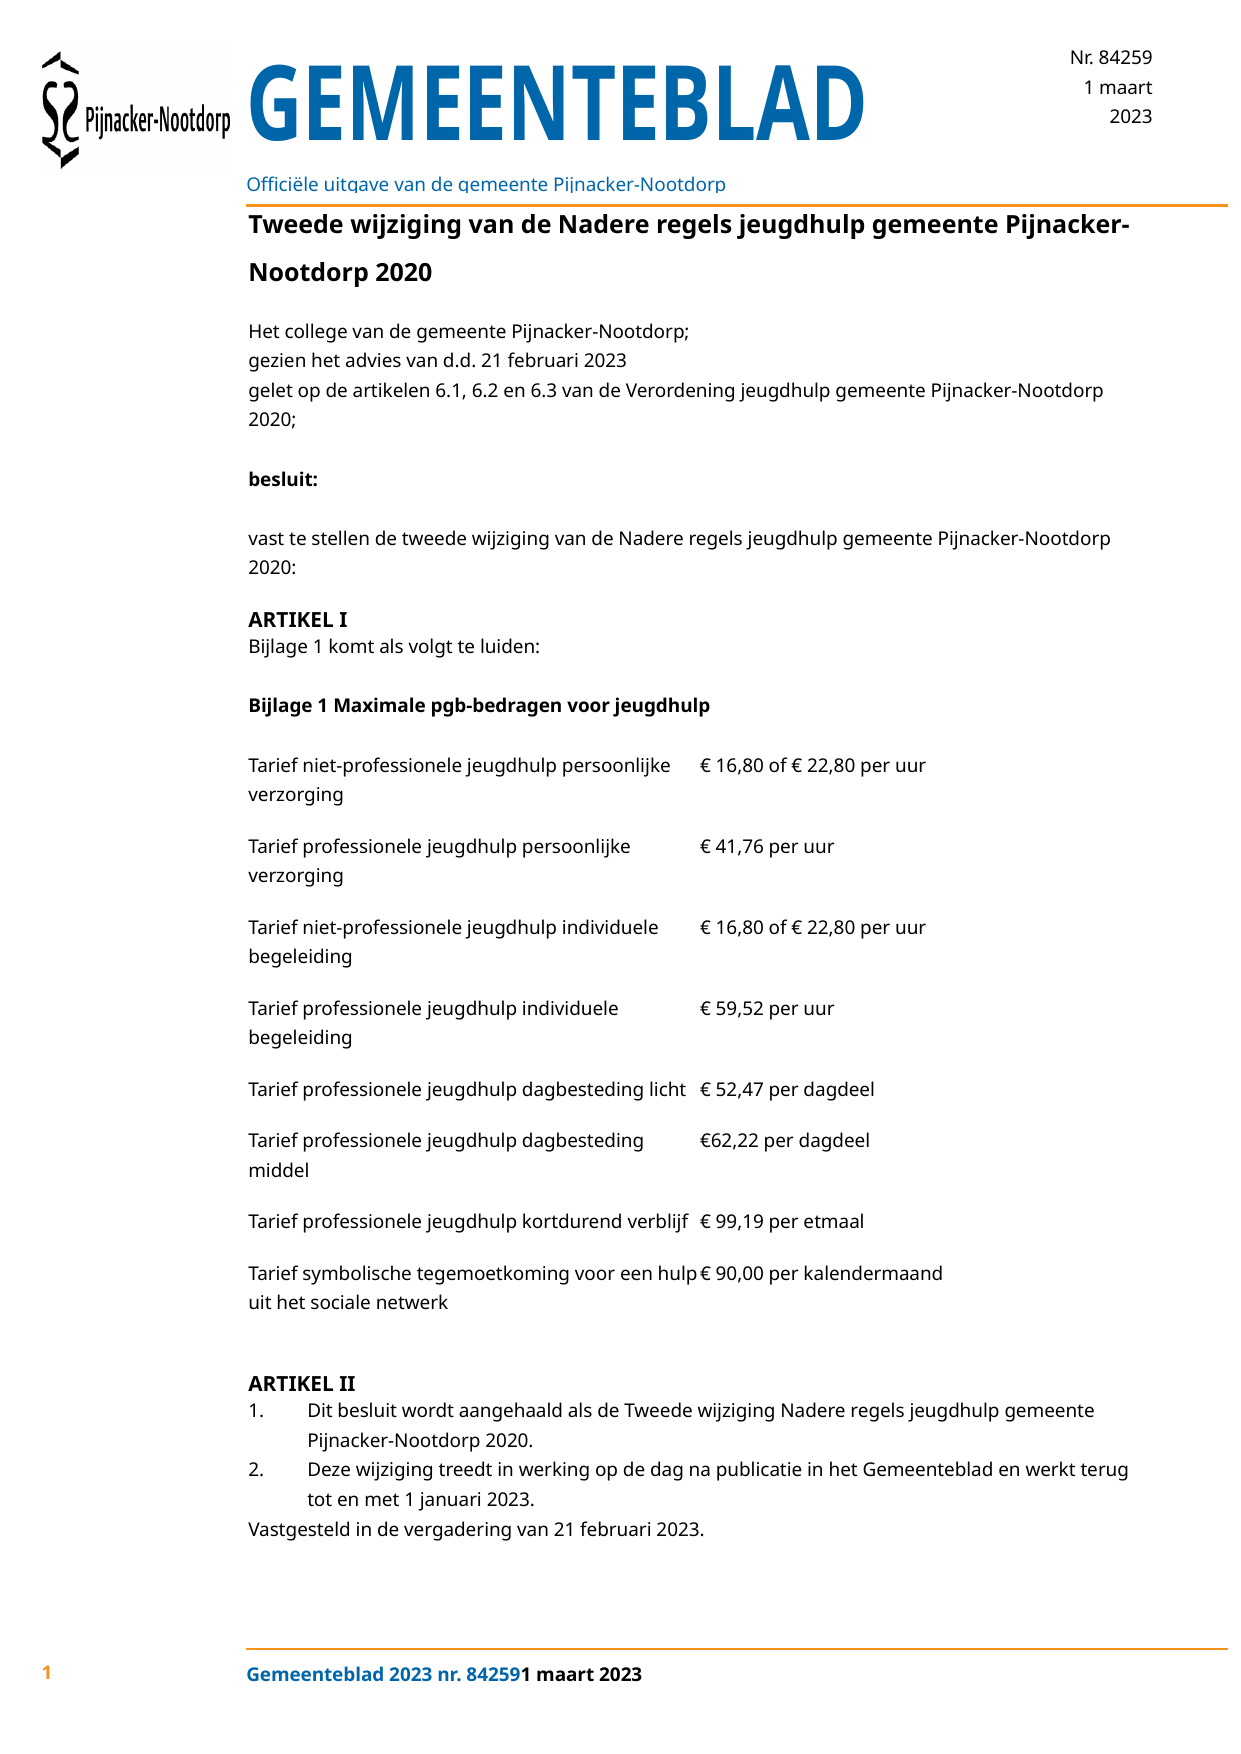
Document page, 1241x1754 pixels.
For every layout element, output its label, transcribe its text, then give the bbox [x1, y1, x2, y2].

table_cell €62,22 per dagdeel [700, 1128, 1152, 1183]
table_cell € 99,19 per etmaal [700, 1209, 1152, 1234]
table_cell [248, 1102, 700, 1127]
table_cell [700, 888, 1152, 914]
list Dit besluit wordt aangehaald als de Tweede wijziging Nadere regels jeugdhulp gemeente Pijnacker-Nootdorp 2020. [248, 1397, 1152, 1453]
table_cell Tarief professionele jeugdhulp kortdurend verblijf [248, 1209, 700, 1234]
table_cell [700, 807, 1152, 833]
table_cell [248, 1234, 700, 1260]
table_header € 16,80 of € 22,80 per uur [700, 752, 1152, 807]
text Tweede wijziging van de Nadere regels jeugdhulp gemeente Pijnacker-Nootdorp 2020 [248, 207, 1152, 288]
table_cell [248, 1183, 700, 1208]
list Deze wijziging treedt in werking op de dag na publicatie in het Gemeenteblad en werkt terug tot en met 1 januari 2023. [248, 1457, 1152, 1512]
picture [41, 47, 231, 172]
text Bijlage 1 Maximale pgb-bedragen voor jeugdhulp [248, 693, 1152, 718]
table_cell Tarief symbolische tegemoetkoming voor een hulp uit het sociale netwerk [248, 1260, 700, 1315]
table_cell [700, 969, 1152, 995]
table_cell Tarief professionele jeugdhulp dagbesteding licht [248, 1076, 700, 1102]
table_cell € 90,00 per kalendermaand [700, 1260, 1152, 1315]
table_cell [700, 1234, 1152, 1260]
table_cell Tarief professionele jeugdhulp persoonlijke verzorging [248, 833, 700, 888]
table_cell [248, 969, 700, 995]
table_cell [248, 807, 700, 833]
text vast te stellen de tweede wijziging van de Nadere regels jeugdhulp gemeente Pijnacker-Nootdorp 2020: [248, 525, 1152, 580]
text ARTIKEL I [248, 605, 1152, 633]
table_cell € 52,47 per dagdeel [700, 1076, 1152, 1102]
table_header Tarief niet-professionele jeugdhulp persoonlijke verzorging [248, 752, 700, 807]
text Bijlage 1 komt als volgt te luiden: [248, 633, 1152, 659]
text gelet op de artikelen 6.1, 6.2 en 6.3 van de Verordening jeugdhulp gemeente Pijnacker-Nootdorp 2020; [248, 377, 1152, 432]
table_cell Tarief professionele jeugdhulp dagbesteding middel [248, 1128, 700, 1183]
table_cell Tarief professionele jeugdhulp individuele begeleiding [248, 995, 700, 1050]
table_cell [700, 1102, 1152, 1127]
text ARTIKEL II [248, 1369, 1152, 1397]
table_cell € 16,80 of € 22,80 per uur [700, 914, 1152, 969]
text Het college van de gemeente Pijnacker-Nootdorp; [248, 318, 1152, 344]
table_cell Tarief niet-professionele jeugdhulp individuele begeleiding [248, 914, 700, 969]
table_cell [700, 1050, 1152, 1076]
table_cell [700, 1183, 1152, 1208]
table_cell [248, 888, 700, 914]
text gezien het advies van d.d. 21 februari 2023 [248, 347, 1152, 373]
table_cell [248, 1050, 700, 1076]
text Vastgesteld in de vergadering van 21 februari 2023. [248, 1516, 1152, 1541]
text besluit: [248, 466, 1152, 492]
table_cell € 59,52 per uur [700, 995, 1152, 1050]
table_cell € 41,76 per uur [700, 833, 1152, 888]
